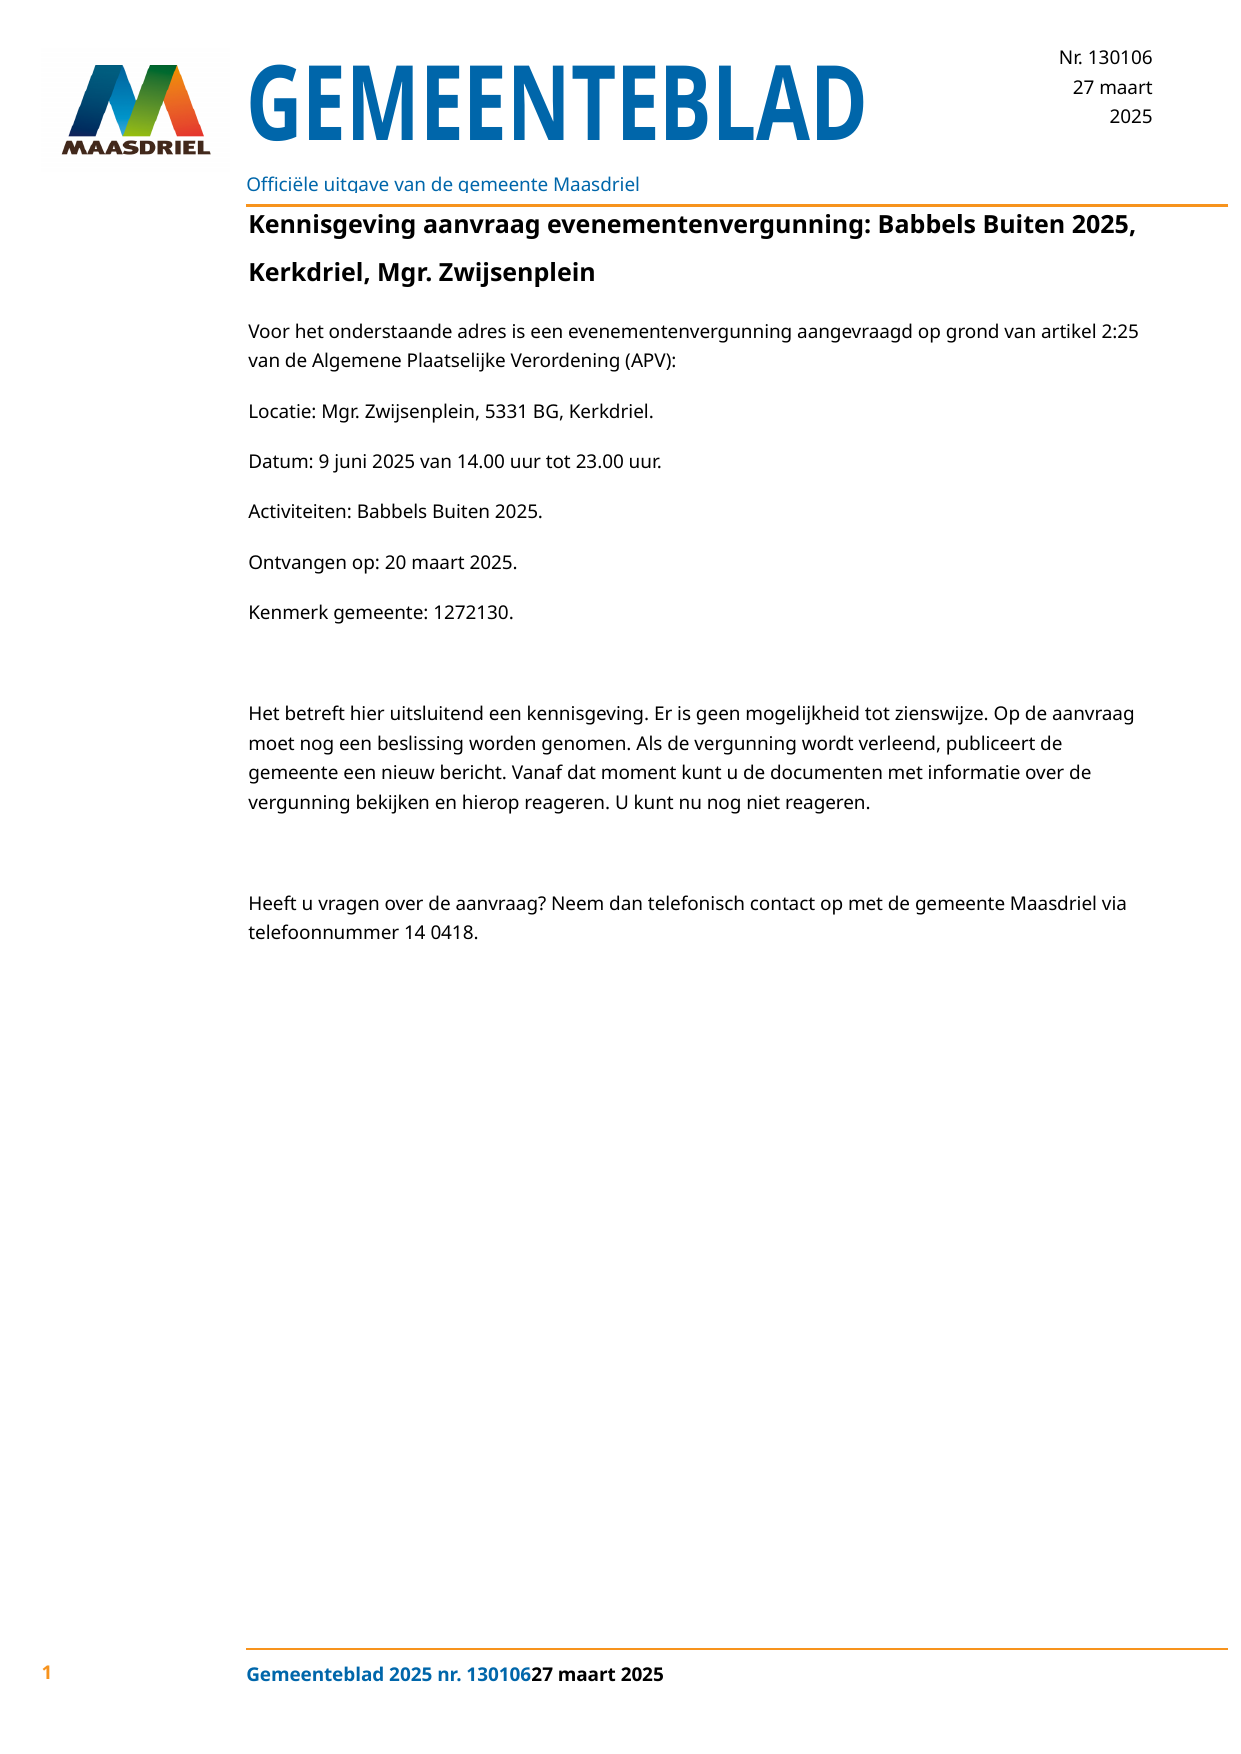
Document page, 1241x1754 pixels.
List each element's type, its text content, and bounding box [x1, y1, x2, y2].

text Ontvangen op: 20 maart 2025. [248, 549, 1152, 575]
text Kennisgeving aanvraag evenementenvergunning: Babbels Buiten 2025, Kerkdriel, Mgr. Zwijsenplein [248, 207, 1152, 288]
text Activiteiten: Babbels Buiten 2025. [248, 499, 1152, 524]
text Locatie: Mgr. Zwijsenplein, 5331 BG, Kerkdriel. [248, 398, 1152, 424]
text Voor het onderstaande adres is een evenementenvergunning aangevraagd op grond van artikel 2:25 van de Algemene Plaatselijke Verordening (APV): [248, 318, 1152, 373]
text Heeft u vragen over de aanvraag? Neem dan telefonisch contact op met de gemeente Maasdriel via telefoonnummer 14 0418. [248, 890, 1152, 945]
picture [41, 47, 231, 172]
text Datum: 9 juni 2025 van 14.00 uur tot 23.00 uur. [248, 448, 1152, 474]
text Kenmerk gemeente: 1272130. [248, 599, 1152, 625]
text Het betreft hier uitsluitend een kennisgeving. Er is geen mogelijkheid tot zienswijze. Op de aanvraag moet nog een beslissing worden genomen. Als de vergunning wordt verleend, publiceert de gemeente een nieuw bericht. Vanaf dat moment kunt u de documenten met informatie over de vergunning bekijken en hierop reageren. U kunt nu nog niet reageren. [248, 700, 1152, 815]
